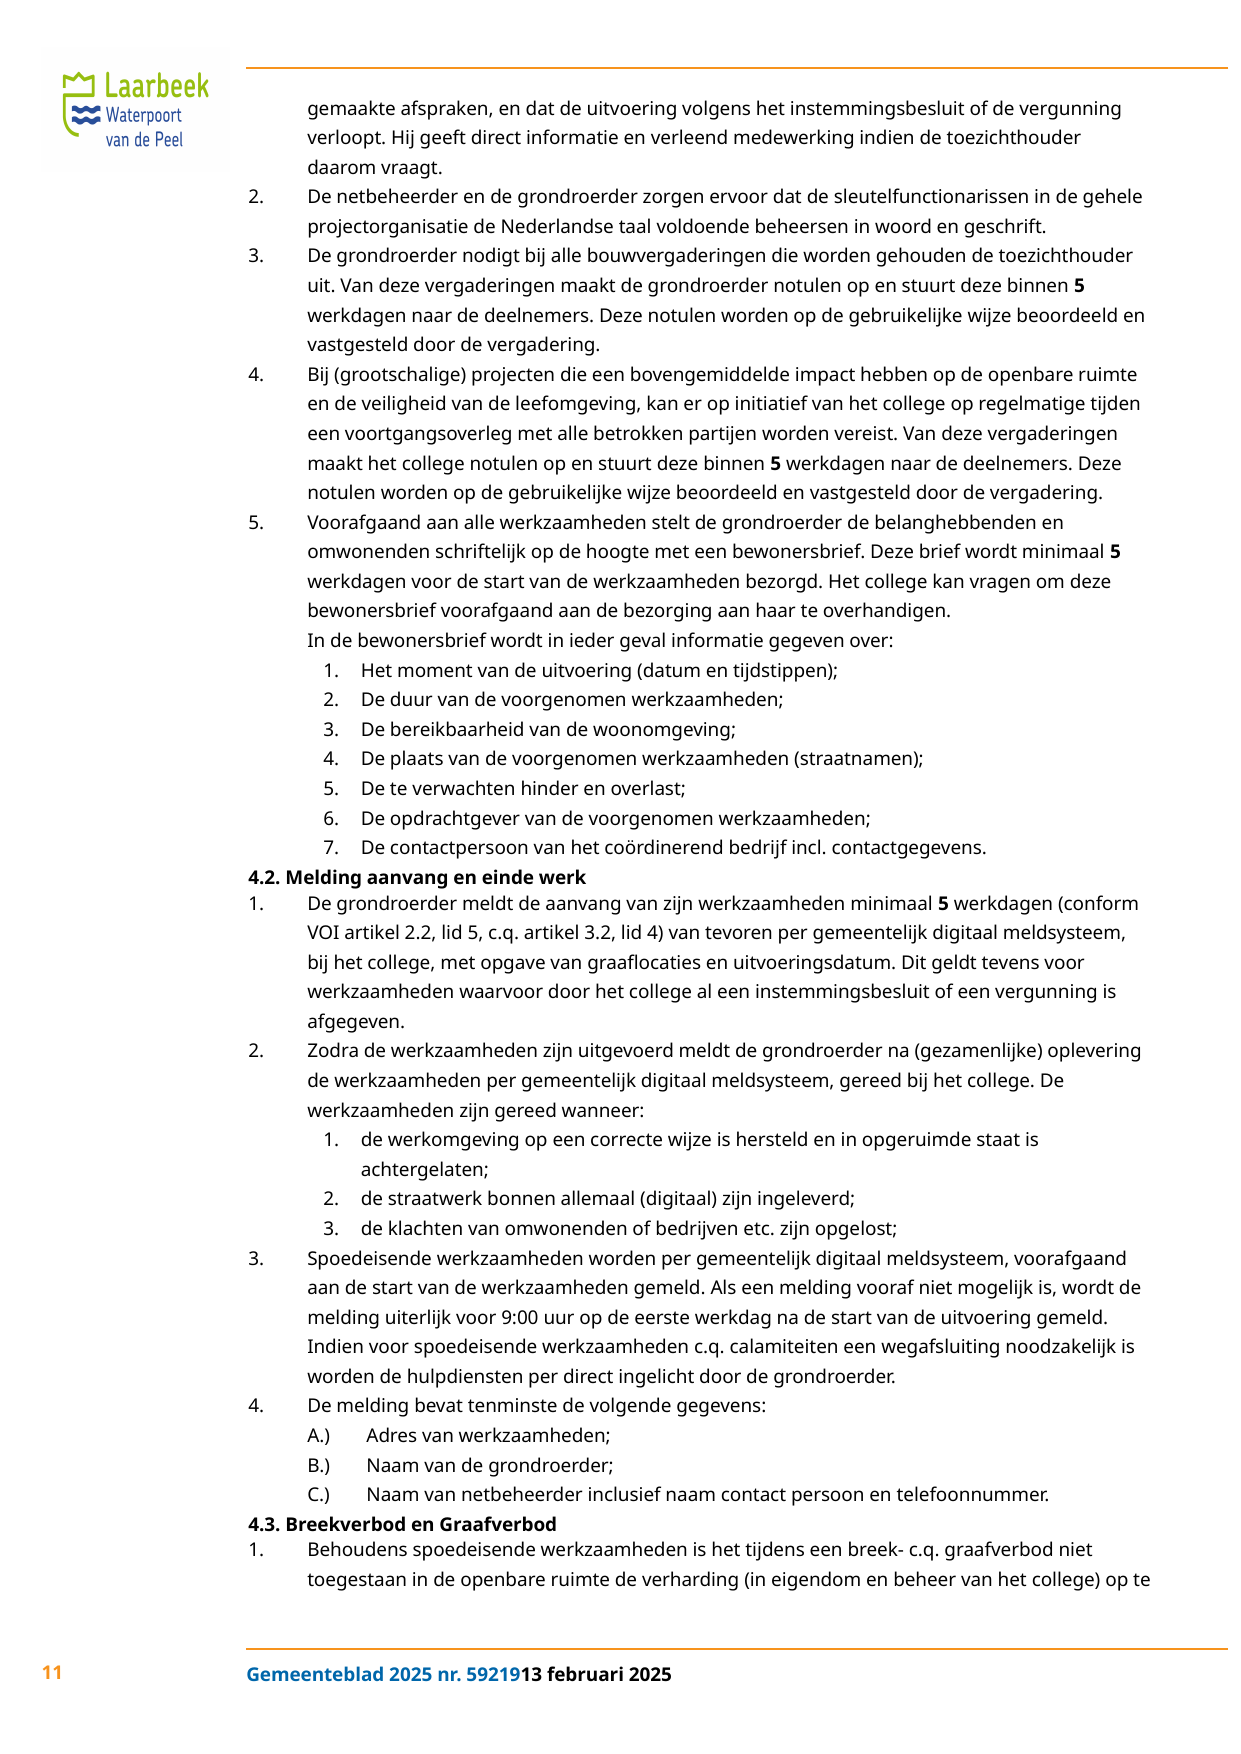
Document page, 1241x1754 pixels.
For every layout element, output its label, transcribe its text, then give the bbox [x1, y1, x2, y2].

list Bij (grootschalige) projecten die een bovengemiddelde impact hebben op de openbare ruimte en de veiligheid van de leefomgeving, kan er op initiatief van het college op regelmatige tijden een voortgangsoverleg met alle betrokken partijen worden vereist. Van deze vergaderingen maakt het college notulen op en stuurt deze binnen 5 werkdagen naar de deelnemers. Deze notulen worden op de gebruikelijke wijze beoordeeld en vastgesteld door de vergadering. [248, 361, 1152, 505]
list Naam van netbeheerder inclusief naam contact persoon en telefoonnummer. [307, 1481, 1152, 1507]
list De melding bevat tenminste de volgende gegevens: [248, 1393, 1152, 1418]
list Behoudens spoedeisende werkzaamheden is het tijdens een breek- c.q. graafverbod niet toegestaan in de openbare ruimte de verharding (in eigendom en beheer van het college) op te [248, 1537, 1152, 1592]
list Spoedeisende werkzaamheden worden per gemeentelijk digitaal meldsysteem, voorafgaand aan de start van de werkzaamheden gemeld. Als een melding vooraf niet mogelijk is, wordt de melding uiterlijk voor 9:00 uur op de eerste werkdag na de start van de uitvoering gemeld. Indien voor spoedeisende werkzaamheden c.q. calamiteiten een wegafsluiting noodzakelijk is worden de hulpdiensten per direct ingelicht door de grondroerder. [248, 1245, 1152, 1389]
list Adres van werkzaamheden; [307, 1422, 1152, 1448]
text 4.3. Breekverbod en Graafverbod [248, 1511, 1152, 1537]
list Het moment van de uitvoering (datum en tijdstippen); [323, 657, 1152, 683]
picture [41, 47, 231, 172]
list Voorafgaand aan alle werkzaamheden stelt de grondroerder de belanghebbenden en omwonenden schriftelijk op de hoogte met een bewonersbrief. Deze brief wordt minimaal 5 werkdagen voor de start van de werkzaamheden bezorgd. Het college kan vragen om deze bewonersbrief voorafgaand aan de bezorging aan haar te overhandigen. [248, 509, 1152, 623]
list De opdrachtgever van de voorgenomen werkzaamheden; [323, 805, 1152, 831]
list De grondroerder meldt de aanvang van zijn werkzaamheden minimaal 5 werkdagen (conform VOI artikel 2.2, lid 5, c.q. artikel 3.2, lid 4) van tevoren per gemeentelijk digitaal meldsysteem, bij het college, met opgave van graaflocaties en uitvoeringsdatum. Dit geldt tevens voor werkzaamheden waarvoor door het college al een instemmingsbesluit of een vergunning is afgegeven. [248, 890, 1152, 1034]
list De grondroerder nodigt bij alle bouwvergaderingen die worden gehouden de toezichthouder uit. Van deze vergaderingen maakt de grondroerder notulen op en stuurt deze binnen 5 werkdagen naar de deelnemers. Deze notulen worden op de gebruikelijke wijze beoordeeld en vastgesteld door de vergadering. [248, 243, 1152, 357]
list gemaakte afspraken, en dat de uitvoering volgens het instemmingsbesluit of de vergunning verloopt. Hij geeft direct informatie en verleend medewerking indien de toezichthouder daarom vraagt. [248, 95, 1152, 180]
list Naam van de grondroerder; [307, 1452, 1152, 1477]
list De bereikbaarheid van de woonomgeving; [323, 716, 1152, 742]
list Zodra de werkzaamheden zijn uitgevoerd meldt de grondroerder na (gezamenlijke) oplevering de werkzaamheden per gemeentelijk digitaal meldsysteem, gereed bij het college. De werkzaamheden zijn gereed wanneer: [248, 1038, 1152, 1122]
list De netbeheerder en de grondroerder zorgen ervoor dat de sleutelfunctionarissen in de gehele projectorganisatie de Nederlandse taal voldoende beheersen in woord en geschrift. [248, 183, 1152, 239]
list De contactpersoon van het coördinerend bedrijf incl. contactgegevens. [323, 834, 1152, 860]
list De te verwachten hinder en overlast; [323, 775, 1152, 801]
list de klachten van omwonenden of bedrijven etc. zijn opgelost; [323, 1215, 1152, 1241]
list De duur van de voorgenomen werkzaamheden; [323, 686, 1152, 712]
list In de bewonersbrief wordt in ieder geval informatie gegeven over: [248, 627, 1152, 653]
text 4.2. Melding aanvang en einde werk [248, 864, 1152, 890]
list de werkomgeving op een correcte wijze is hersteld en in opgeruimde staat is achtergelaten; [323, 1126, 1152, 1182]
list de straatwerk bonnen allemaal (digitaal) zijn ingeleverd; [323, 1186, 1152, 1211]
list De plaats van de voorgenomen werkzaamheden (straatnamen); [323, 746, 1152, 771]
